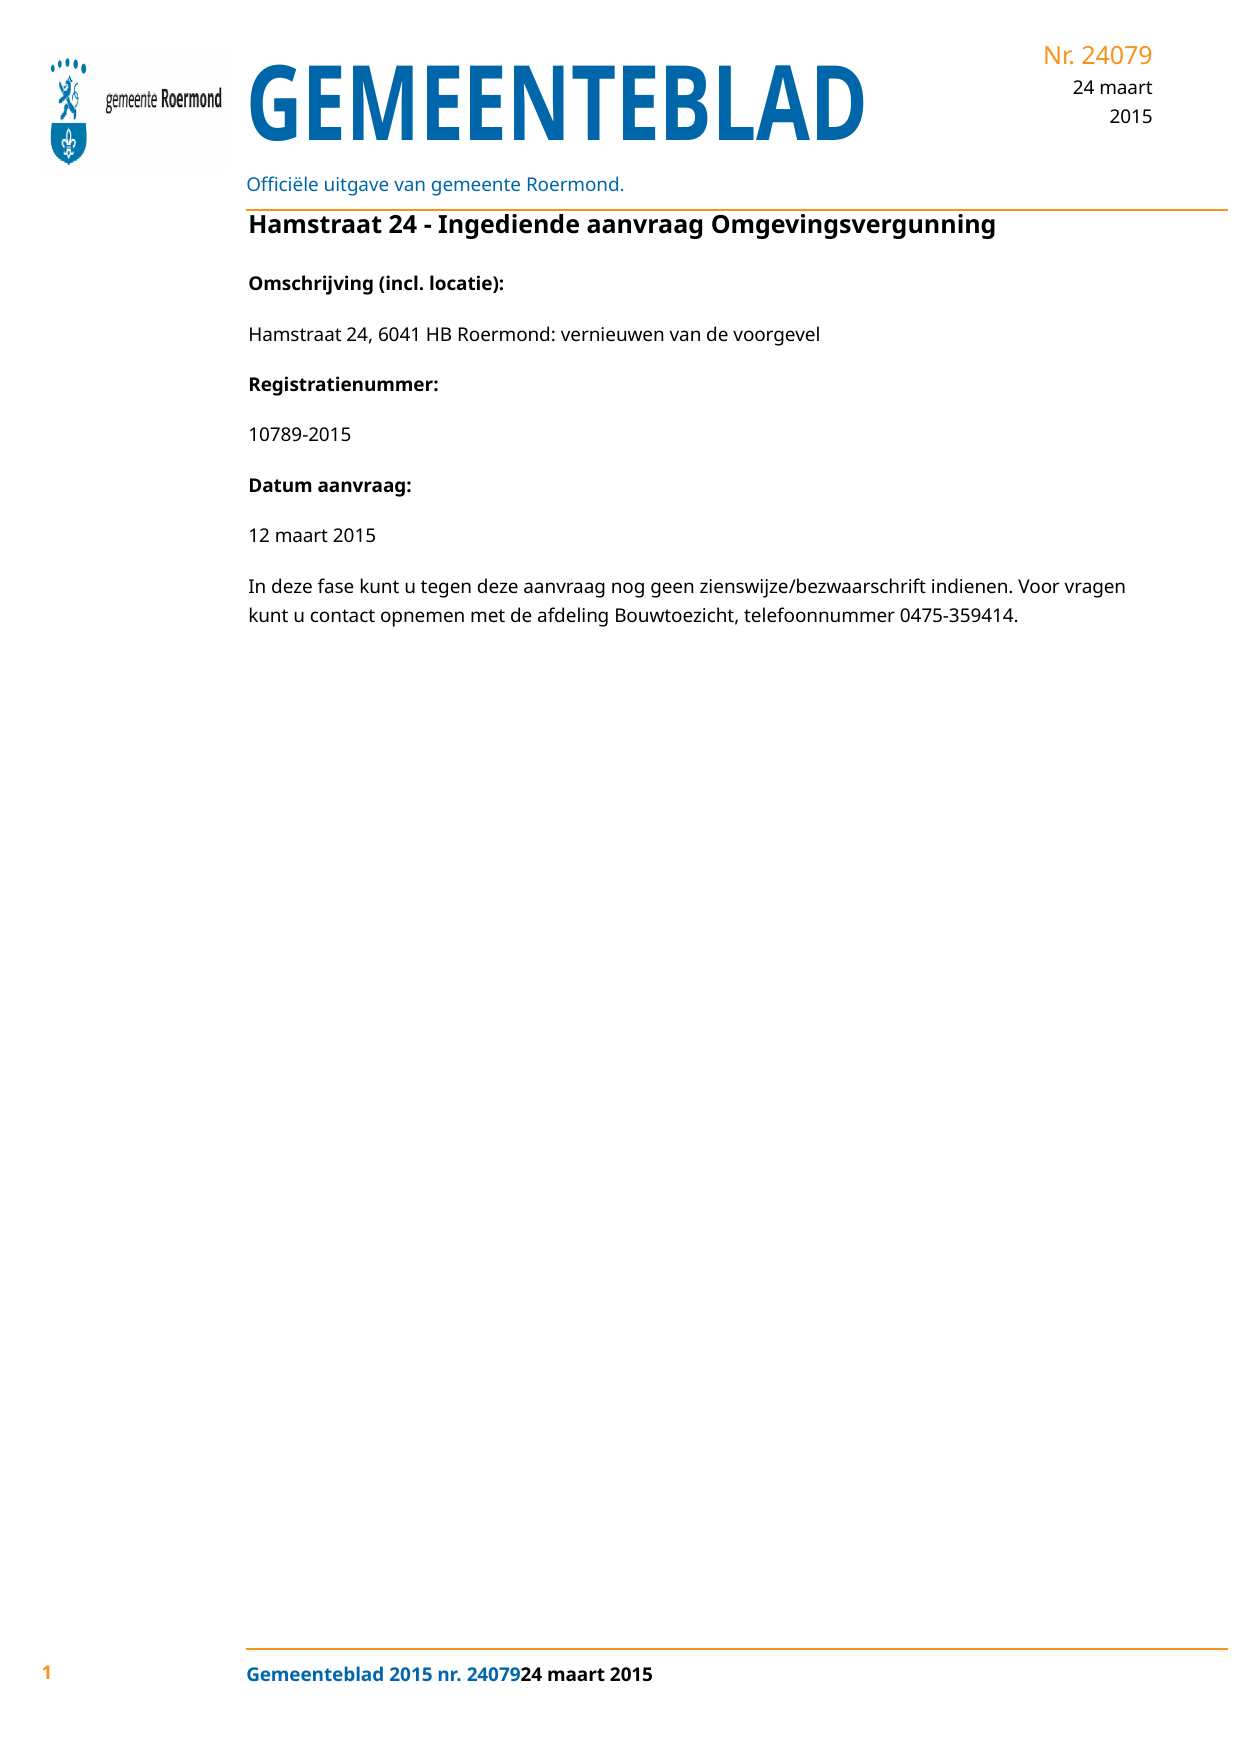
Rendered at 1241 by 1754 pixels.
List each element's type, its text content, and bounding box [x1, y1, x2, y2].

text Hamstraat 24, 6041 HB Roermond: vernieuwen van de voorgevel [248, 321, 1152, 346]
text Hamstraat 24 - Ingediende aanvraag Omgevingsvergunning [248, 211, 1152, 241]
text 12 maart 2015 [248, 522, 1152, 548]
text In deze fase kunt u tegen deze aanvraag nog geen zienswijze/bezwaarschrift indienen. Voor vragen kunt u contact opnemen met de afdeling Bouwtoezicht, telefoonnummer 0475-359414. [248, 573, 1152, 628]
text Registratienummer: [248, 371, 1152, 397]
picture [41, 47, 231, 172]
text 10789-2015 [248, 422, 1152, 447]
text Datum aanvraag: [248, 472, 1152, 498]
text Omschrijving (incl. locatie): [248, 270, 1152, 296]
